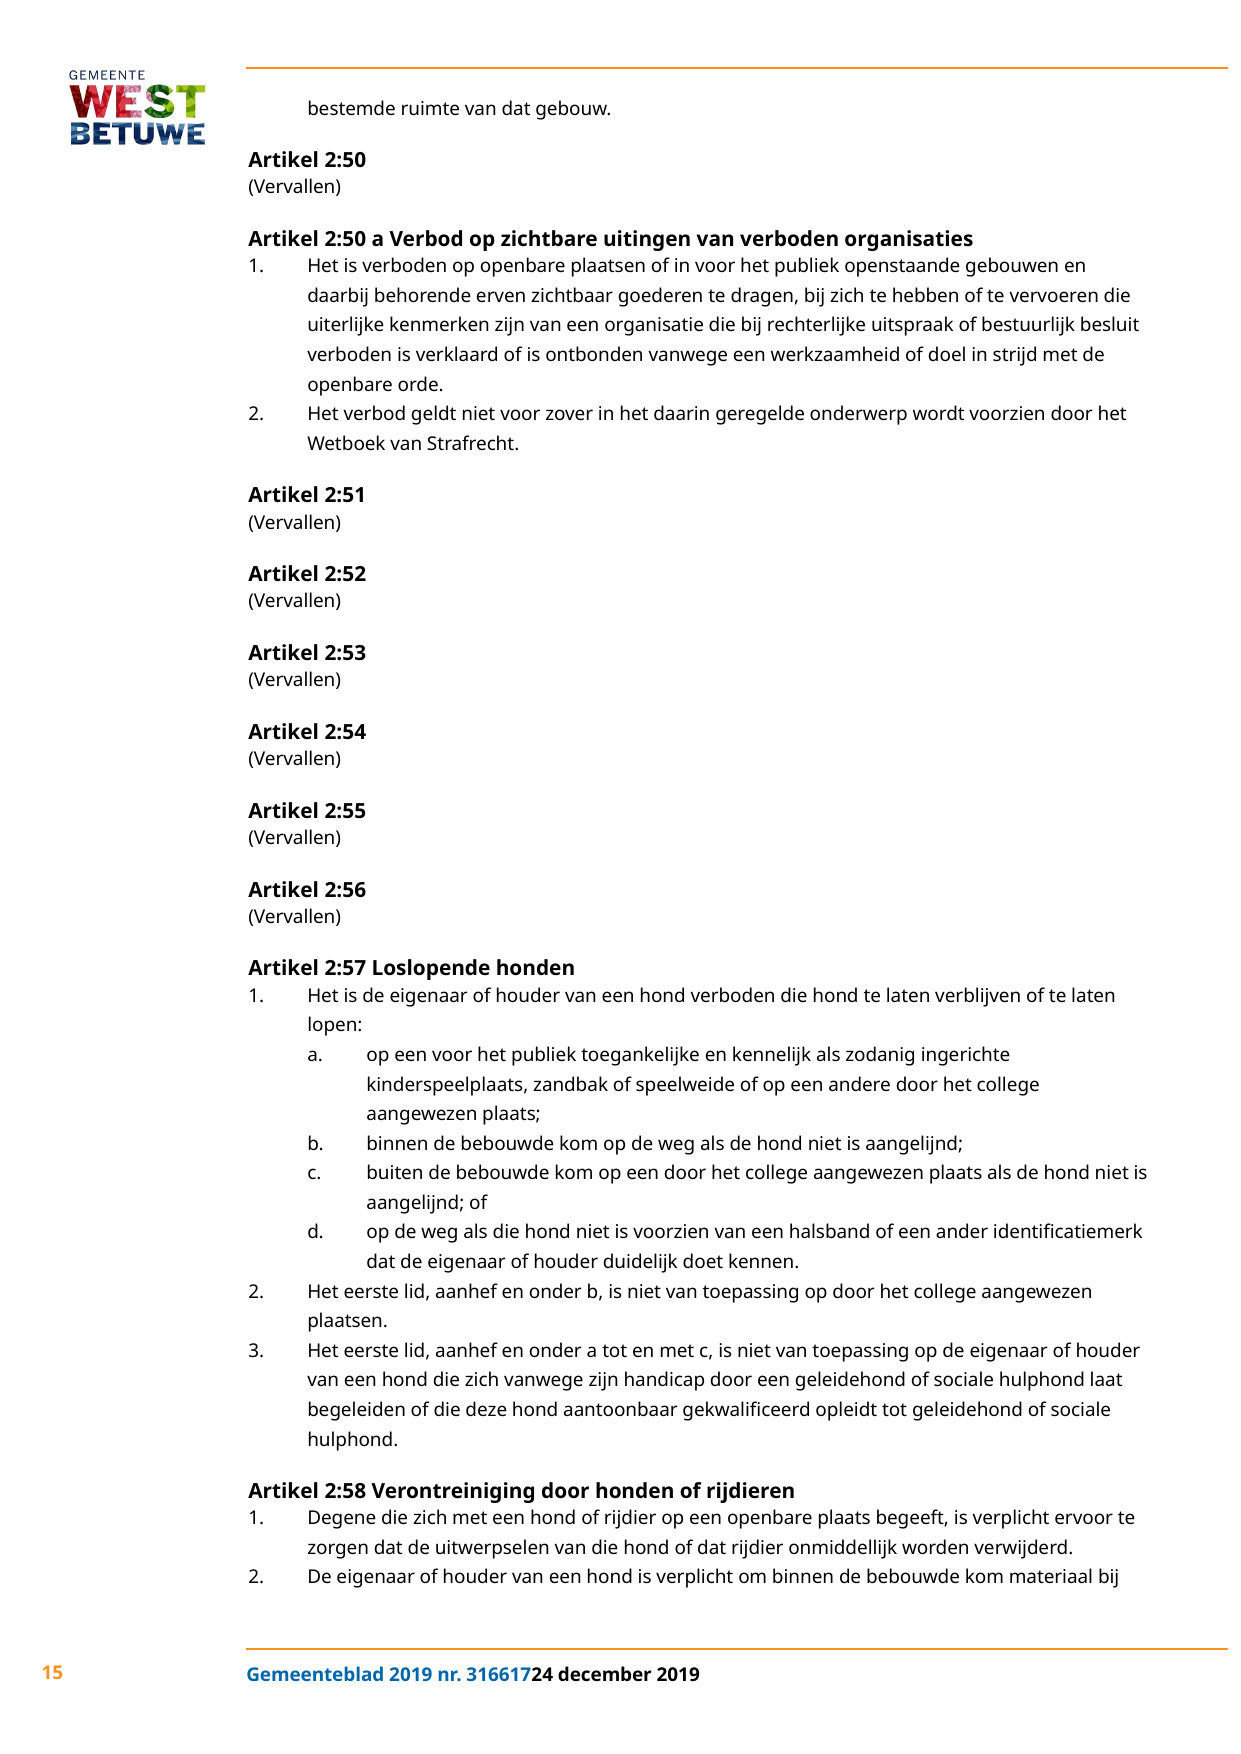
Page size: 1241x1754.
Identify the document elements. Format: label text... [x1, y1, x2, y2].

list buiten de bebouwde kom op een door het college aangewezen plaats als de hond niet is aangelijnd; of [307, 1159, 1152, 1215]
text (Vervallen) [248, 667, 1152, 692]
text Artikel 2:50 [248, 145, 1152, 174]
text Artikel 2:54 [248, 717, 1152, 745]
text Artikel 2:57 Loslopende honden [248, 953, 1152, 982]
text Artikel 2:52 [248, 559, 1152, 588]
list op de weg als die hond niet is voorzien van een halsband of een ander identificatiemerk dat de eigenaar of houder duidelijk doet kennen. [307, 1219, 1152, 1274]
list De eigenaar of houder van een hond is verplicht om binnen de bebouwde kom materiaal bij [248, 1564, 1152, 1589]
list Het is de eigenaar of houder van een hond verboden die hond te laten verblijven of te laten lopen: [248, 982, 1152, 1037]
list Degene die zich met een hond of rijdier op een openbare plaats begeeft, is verplicht ervoor te zorgen dat de uitwerpselen van die hond of dat rijdier onmiddellijk worden verwijderd. [248, 1504, 1152, 1560]
list binnen de bebouwde kom op de weg als de hond niet is aangelijnd; [307, 1130, 1152, 1156]
text Artikel 2:58 Verontreiniging door honden of rijdieren [248, 1476, 1152, 1504]
picture [41, 47, 231, 172]
text Artikel 2:56 [248, 875, 1152, 903]
list op een voor het publiek toegankelijke en kennelijk als zodanig ingerichte kinderspeelplaats, zandbak of speelweide of op een andere door het college aangewezen plaats; [307, 1041, 1152, 1126]
text (Vervallen) [248, 174, 1152, 199]
text Artikel 2:53 [248, 638, 1152, 667]
text Artikel 2:55 [248, 796, 1152, 824]
list Het eerste lid, aanhef en onder a tot en met c, is niet van toepassing op de eigenaar of houder van een hond die zich vanwege zijn handicap door een geleidehond of sociale hulphond laat begeleiden of die deze hond aantoonbaar gekwalificeerd opleidt tot geleidehond of sociale hulphond. [248, 1337, 1152, 1451]
text (Vervallen) [248, 824, 1152, 850]
text Artikel 2:50 a Verbod op zichtbare uitingen van verboden organisaties [248, 224, 1152, 252]
list Het is verboden op openbare plaatsen of in voor het publiek openstaande gebouwen en daarbij behorende erven zichtbaar goederen te dragen, bij zich te hebben of te vervoeren die uiterlijke kenmerken zijn van een organisatie die bij rechterlijke uitspraak of bestuurlijk besluit verboden is verklaard of is ontbonden vanwege een werkzaamheid of doel in strijd met de openbare orde. [248, 252, 1152, 397]
text (Vervallen) [248, 745, 1152, 771]
list Het verbod geldt niet voor zover in het daarin geregelde onderwerp wordt voorzien door het Wetboek van Strafrecht. [248, 400, 1152, 456]
list bestemde ruimte van dat gebouw. [248, 95, 1152, 121]
list Het eerste lid, aanhef en onder b, is niet van toepassing op door het college aangewezen plaatsen. [248, 1278, 1152, 1333]
text (Vervallen) [248, 509, 1152, 534]
text Artikel 2:51 [248, 480, 1152, 509]
text (Vervallen) [248, 903, 1152, 929]
text (Vervallen) [248, 588, 1152, 613]
